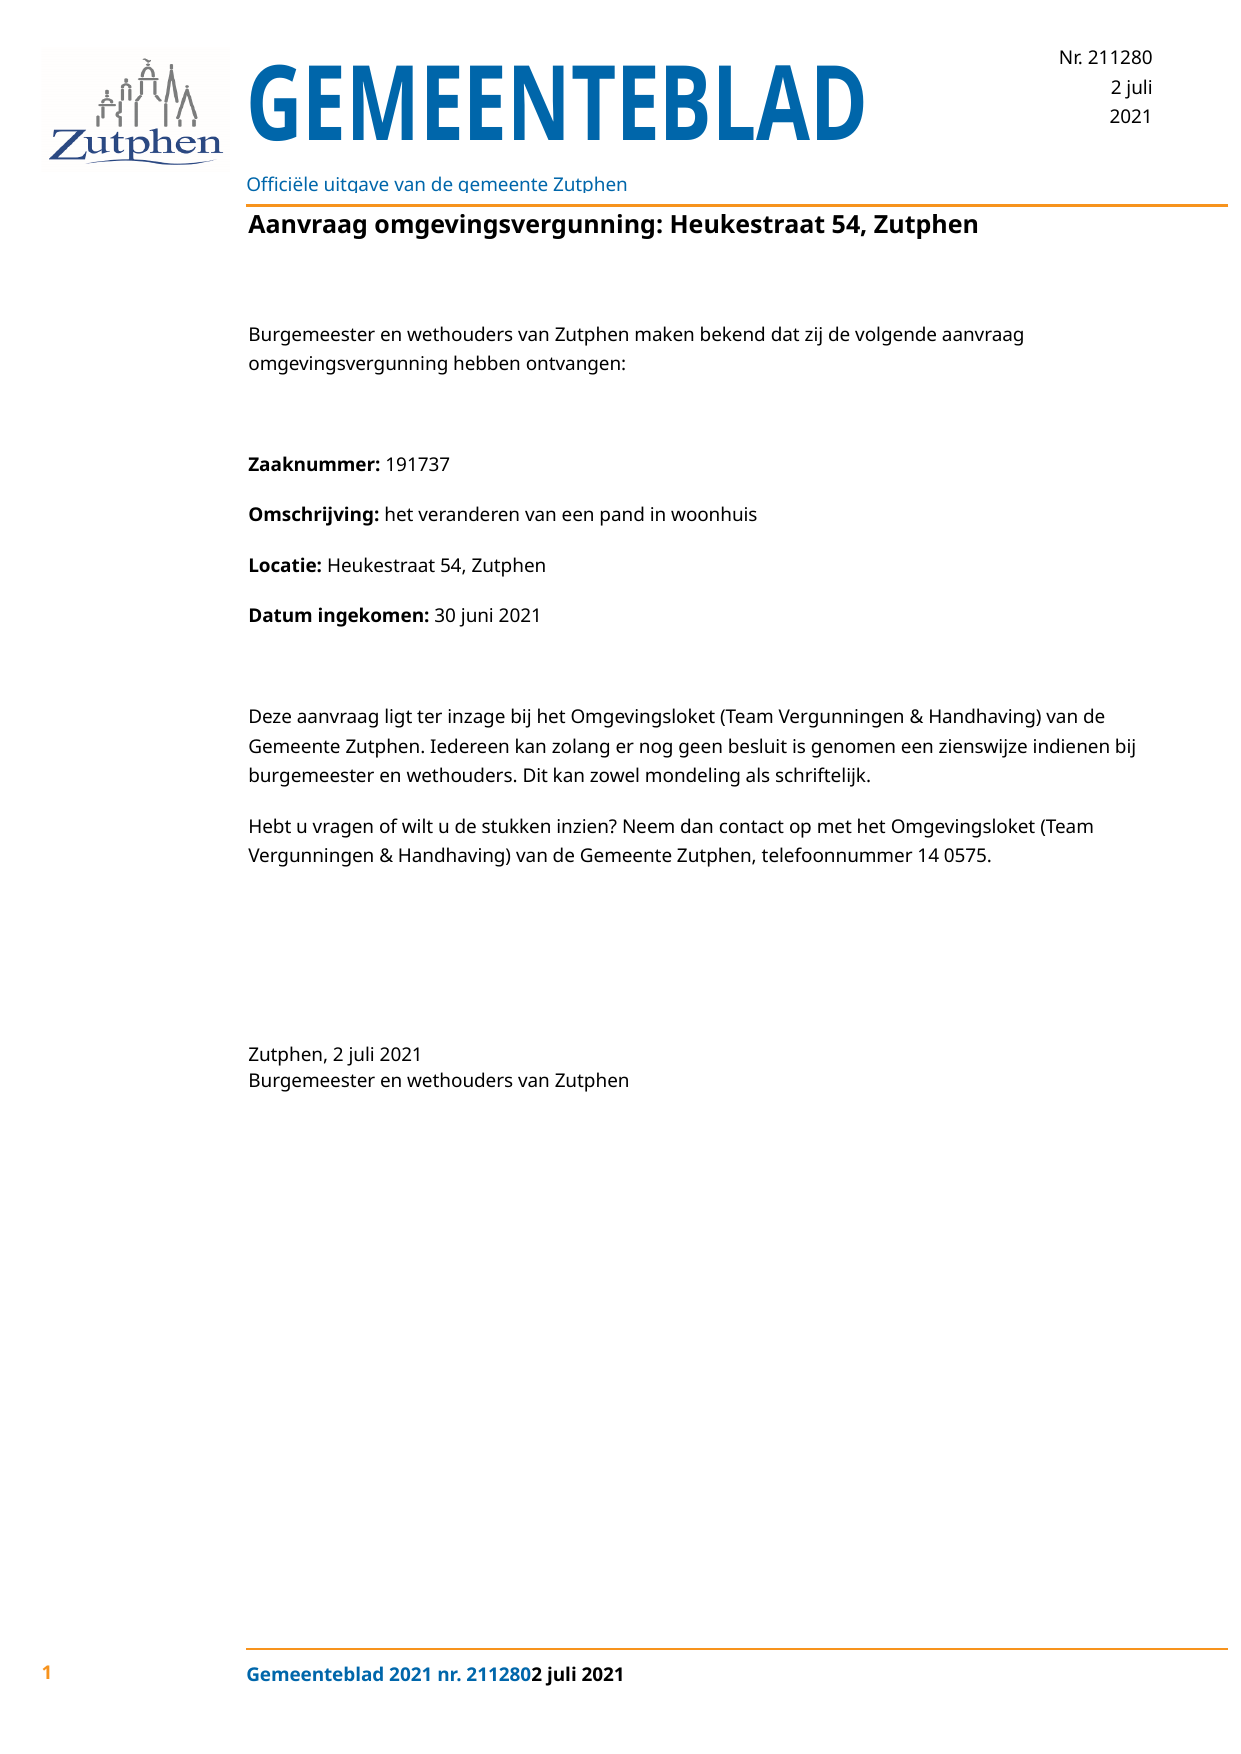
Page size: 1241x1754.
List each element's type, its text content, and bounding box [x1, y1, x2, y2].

text Burgemeester en wethouders van Zutphen [248, 1067, 1152, 1093]
text Omschrijving: het veranderen van een pand in woonhuis [248, 502, 1152, 527]
text Aanvraag omgevingsvergunning: Heukestraat 54, Zutphen [248, 207, 1152, 241]
text Zutphen, 2 juli 2021 [248, 1041, 1152, 1067]
text Datum ingekomen: 30 juni 2021 [248, 602, 1152, 628]
text Burgemeester en wethouders van Zutphen maken bekend dat zij de volgende aanvraag omgevingsvergunning hebben ontvangen: [248, 321, 1152, 376]
text Deze aanvraag ligt ter inzage bij het Omgevingsloket (Team Vergunningen & Handhaving) van de Gemeente Zutphen. Iedereen kan zolang er nog geen besluit is genomen een zienswijze indienen bij burgemeester en wethouders. Dit kan zowel mondeling als schriftelijk. [248, 703, 1152, 788]
text Locatie: Heukestraat 54, Zutphen [248, 552, 1152, 578]
picture [41, 47, 231, 172]
text Zaaknummer: 191737 [248, 451, 1152, 477]
text Hebt u vragen of wilt u de stukken inzien? Neem dan contact op met het Omgevingsloket (Team Vergunningen & Handhaving) van de Gemeente Zutphen, telefoonnummer 14 0575. [248, 813, 1152, 868]
